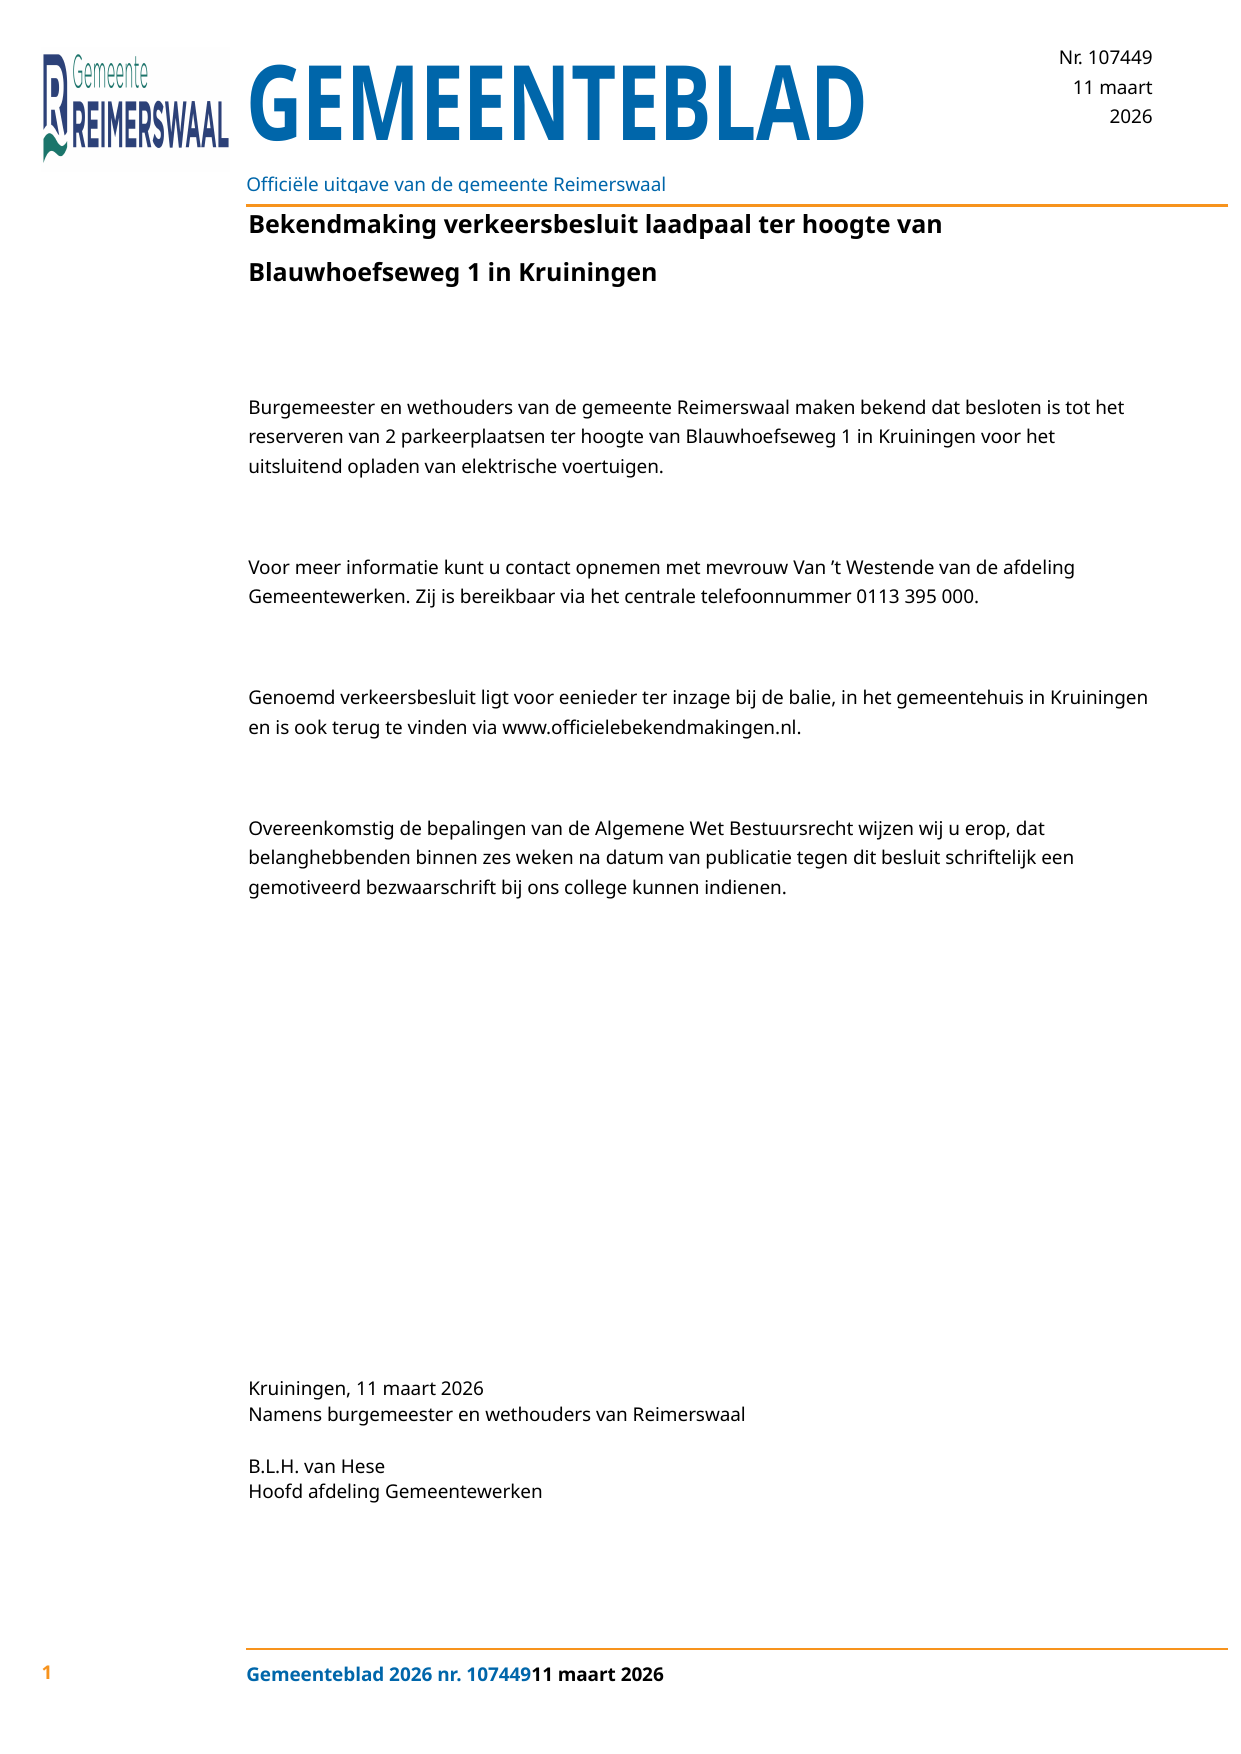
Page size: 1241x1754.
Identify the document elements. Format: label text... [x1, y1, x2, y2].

text Voor meer informatie kunt u contact opnemen met mevrouw Van ’t Westende van de afdeling Gemeentewerken. Zij is bereikbaar via het centrale telefoonnummer 0113 395 000. [248, 554, 1152, 609]
text B.L.H. van Hese [248, 1453, 1152, 1478]
text Overeenkomstig de bepalingen van de Algemene Wet Bestuursrecht wijzen wij u erop, dat belanghebbenden binnen zes weken na datum van publicatie tegen dit besluit schriftelijk een gemotiveerd bezwaarschrift bij ons college kunnen indienen. [248, 815, 1152, 900]
text Genoemd verkeersbesluit ligt voor eenieder ter inzage bij de balie, in het gemeentehuis in Kruiningen en is ook terug te vinden via www.officielebekendmakingen.nl. [248, 684, 1152, 740]
text Hoofd afdeling Gemeentewerken [248, 1478, 1152, 1504]
text Kruiningen, 11 maart 2026 [248, 1376, 1152, 1401]
text Bekendmaking verkeersbesluit laadpaal ter hoogte van Blauwhoefseweg 1 in Kruiningen [248, 207, 1152, 288]
text Burgemeester en wethouders van de gemeente Reimerswaal maken bekend dat besloten is tot het reserveren van 2 parkeerplaatsen ter hoogte van Blauwhoefseweg 1 in Kruiningen voor het uitsluitend opladen van elektrische voertuigen. [248, 394, 1152, 479]
text Namens burgemeester en wethouders van Reimerswaal [248, 1401, 1152, 1427]
picture [41, 47, 231, 172]
